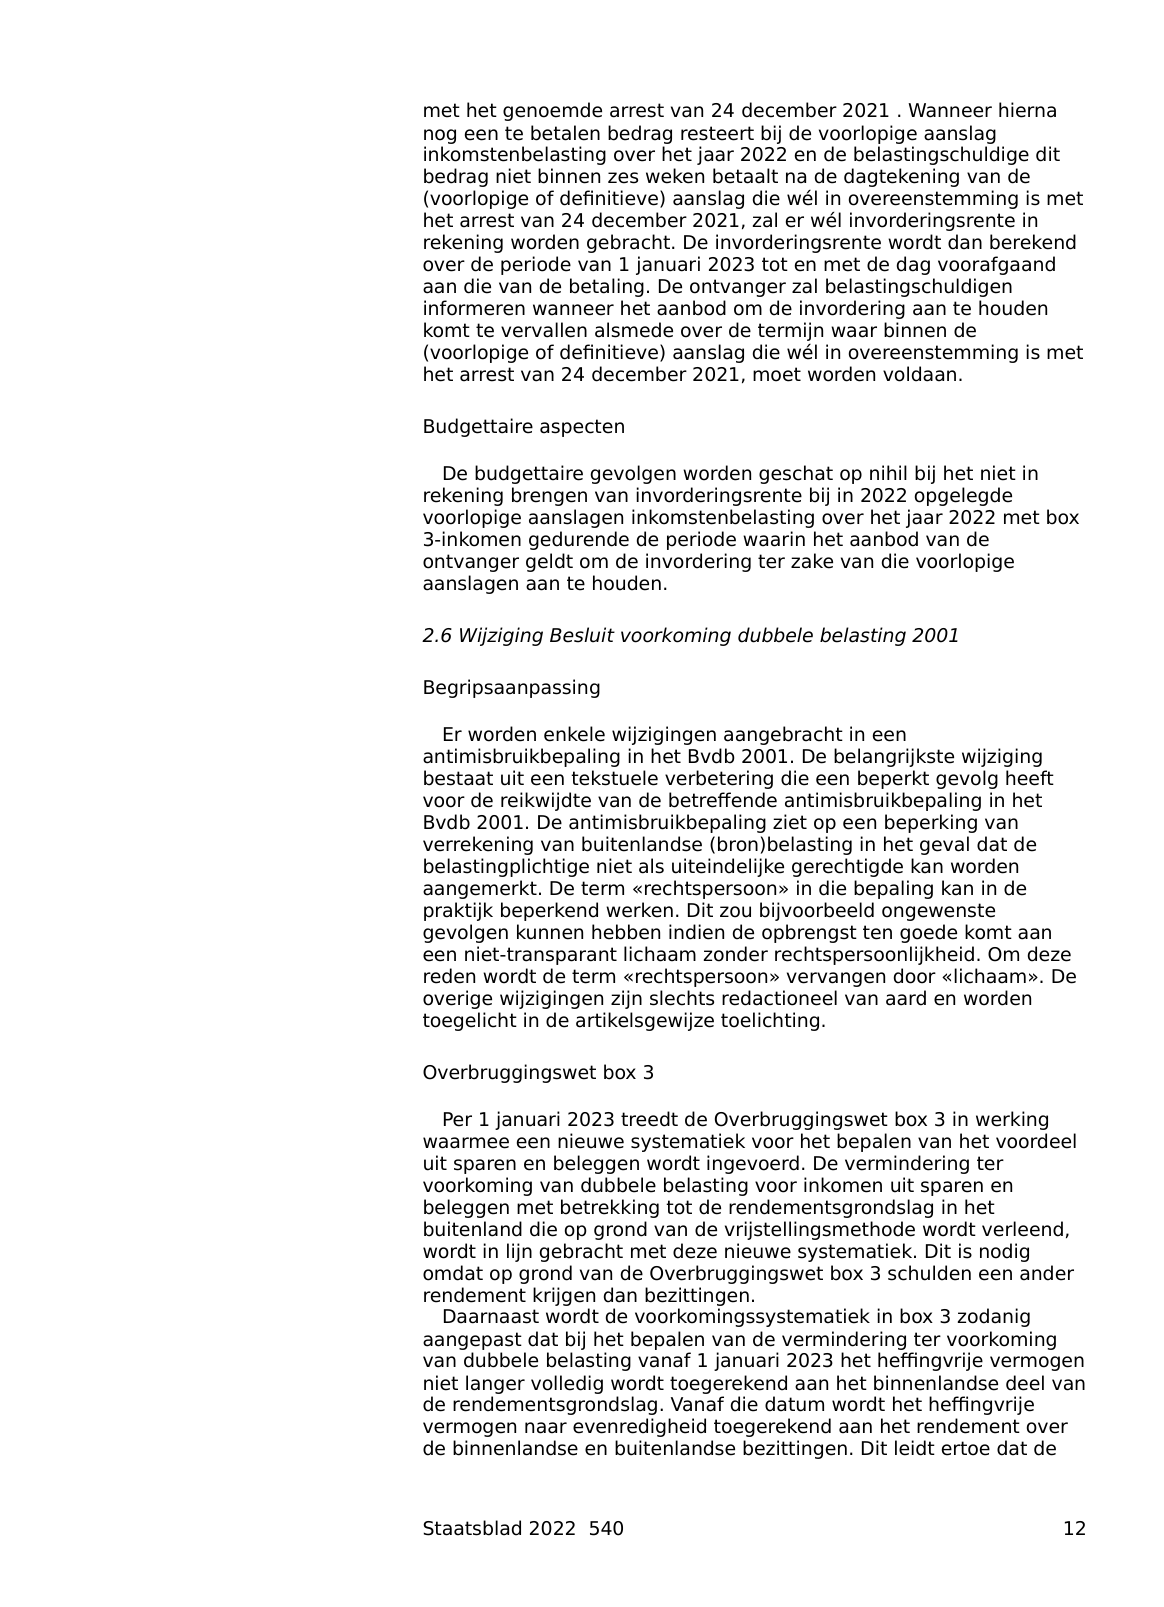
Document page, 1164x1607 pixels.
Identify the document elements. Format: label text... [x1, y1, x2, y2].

subtitle 2.6 Wijziging Besluit voorkoming dubbele belasting 2001 [422, 625, 1087, 647]
text De budgettaire gevolgen worden geschat op nihil bij het niet in rekening brengen van invorderingsrente bij in 2022 opgelegde voorlopige aanslagen inkomstenbelasting over het jaar 2022 met box 3-inkomen gedurende de periode waarin het aanbod van de ontvanger geldt om de invordering ter zake van die voorlopige aanslagen aan te houden. [422, 463, 1087, 595]
text Er worden enkele wijzigingen aangebracht in een antimisbruikbepaling in het Bvdb 2001. De belangrijkste wijziging bestaat uit een tekstuele verbetering die een beperkt gevolg heeft voor de reikwijdte van de betreffende antimisbruikbepaling in het Bvdb 2001. De antimisbruikbepaling ziet op een beperking van verrekening van buitenlandse (bron)belasting in het geval dat de belastingplichtige niet als uiteindelijke gerechtigde kan worden aangemerkt. De term «rechtspersoon» in die bepaling kan in de praktijk beperkend werken. Dit zou bijvoorbeeld ongewenste gevolgen kunnen hebben indien de opbrengst ten goede komt aan een niet-transparant lichaam zonder rechtspersoonlijkheid. Om deze reden wordt de term «rechtspersoon» vervangen door «lichaam». De overige wijzigingen zijn slechts redactioneel van aard en worden toegelicht in de artikelsgewijze toelichting. [422, 724, 1087, 1032]
subtitle Budgettaire aspecten [422, 416, 1087, 438]
text Daarnaast wordt de voorkomingssystematiek in box 3 zodanig aangepast dat bij het bepalen van de vermindering ter voorkoming van dubbele belasting vanaf 1 januari 2023 het heffingvrije vermogen niet langer volledig wordt toegerekend aan het binnenlandse deel van de rendementsgrondslag. Vanaf die datum wordt het heffingvrije vermogen naar evenredigheid toegerekend aan het rendement over de binnenlandse en buitenlandse bezittingen. Dit leidt ertoe dat de [422, 1306, 1087, 1460]
subtitle Overbruggingswet box 3 [422, 1062, 1087, 1084]
subtitle Begripsaanpassing [422, 677, 1087, 699]
text Per 1 januari 2023 treedt de Overbruggingswet box 3 in werking waarmee een nieuwe systematiek voor het bepalen van het voordeel uit sparen en beleggen wordt ingevoerd. De vermindering ter voorkoming van dubbele belasting voor inkomen uit sparen en beleggen met betrekking tot de rendementsgrondslag in het buitenland die op grond van de vrijstellingsmethode wordt verleend, wordt in lijn gebracht met deze nieuwe systematiek. Dit is nodig omdat op grond van de Overbruggingswet box 3 schulden een ander rendement krijgen dan bezittingen. [422, 1109, 1087, 1306]
text met het genoemde arrest van 24 december 2021 . Wanneer hierna nog een te betalen bedrag resteert bij de voorlopige aanslag inkomstenbelasting over het jaar 2022 en de belastingschuldige dit bedrag niet binnen zes weken betaalt na de dagtekening van de (voorlopige of definitieve) aanslag die wél in overeenstemming is met het arrest van 24 december 2021, zal er wél invorderingsrente in rekening worden gebracht. De invorderingsrente wordt dan berekend over de periode van 1 januari 2023 tot en met de dag voorafgaand aan die van de betaling. De ontvanger zal belastingschuldigen informeren wanneer het aanbod om de invordering aan te houden komt te vervallen alsmede over de termijn waar binnen de (voorlopige of definitieve) aanslag die wél in overeenstemming is met het arrest van 24 december 2021, moet worden voldaan. [422, 100, 1087, 386]
